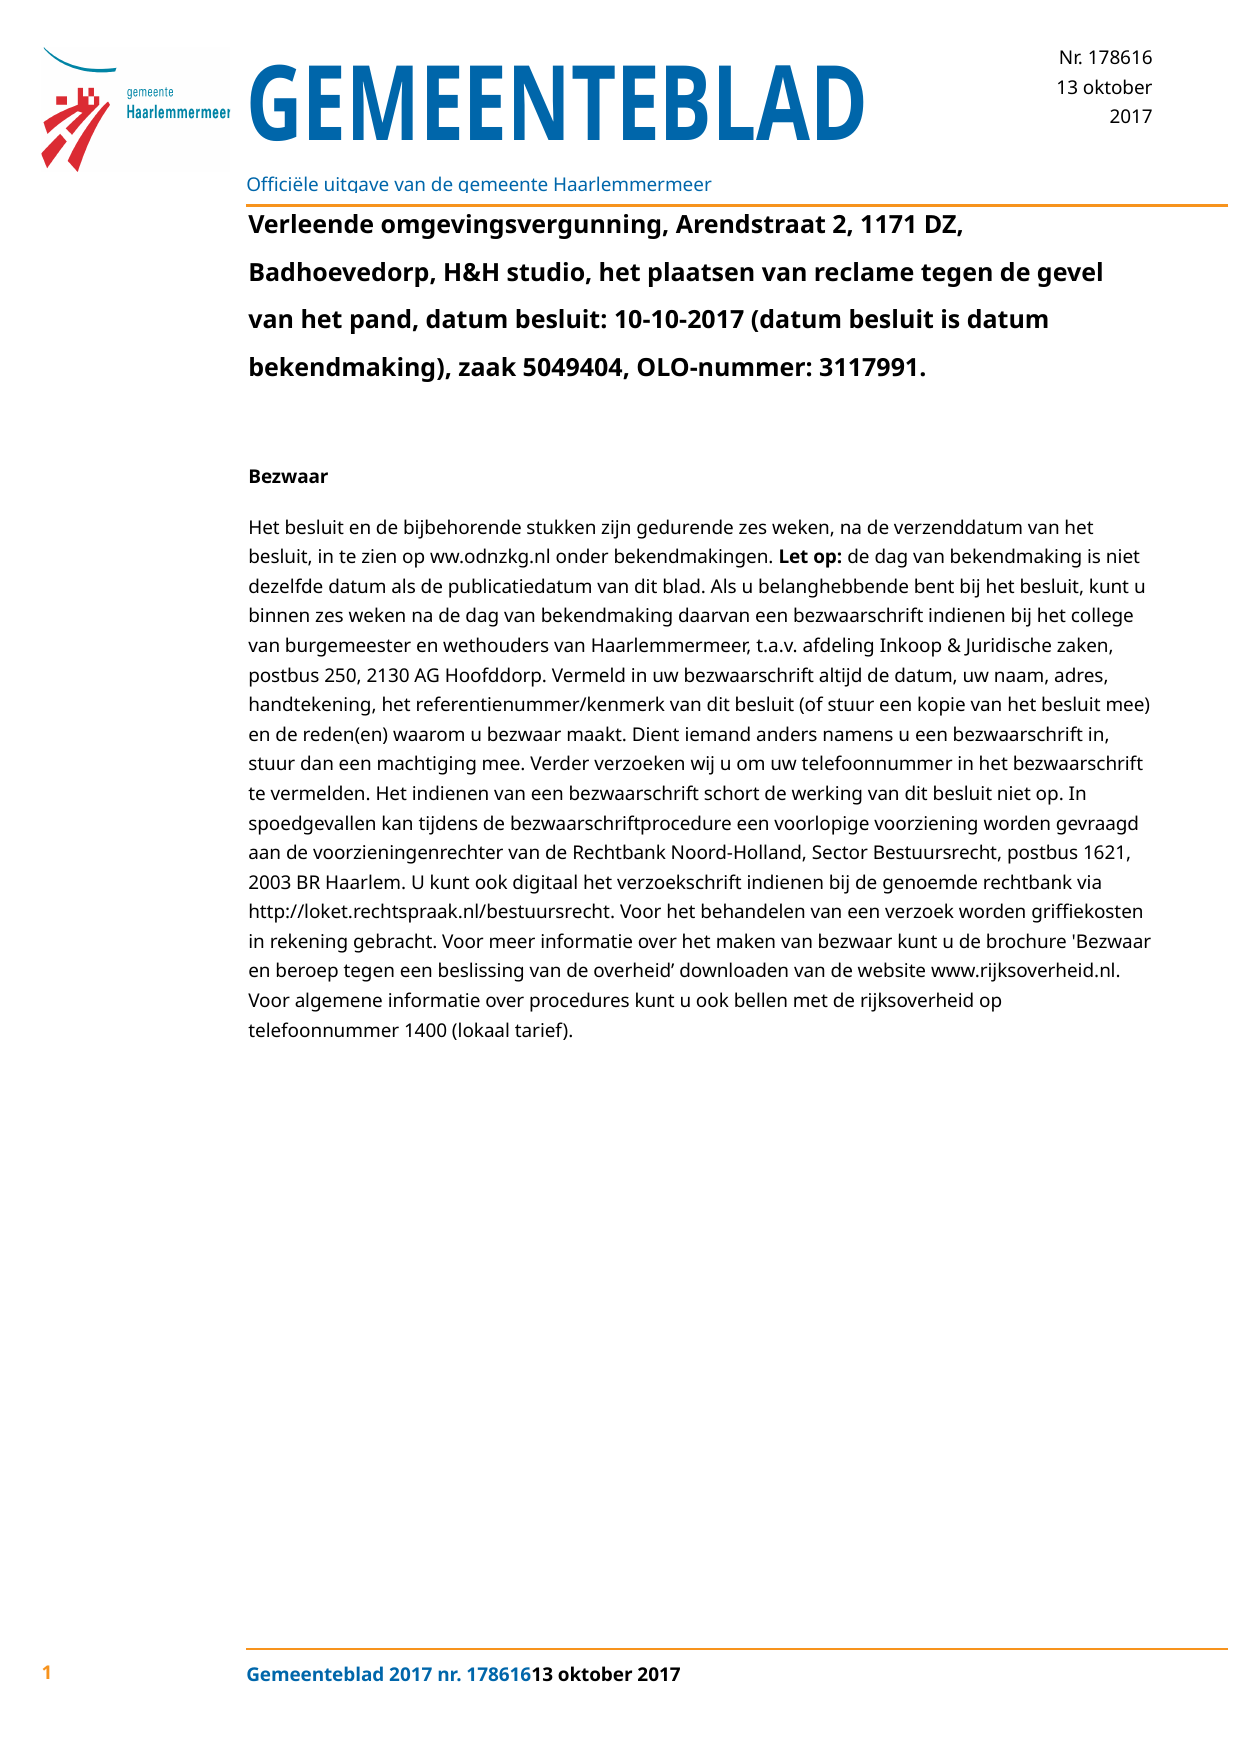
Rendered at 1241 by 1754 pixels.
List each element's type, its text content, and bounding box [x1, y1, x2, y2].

picture [41, 47, 231, 172]
text Bezwaar [248, 463, 1152, 489]
text Verleende omgevingsvergunning, Arendstraat 2, 1171 DZ, Badhoevedorp, H&H studio, het plaatsen van reclame tegen de gevel van het pand, datum besluit: 10-10-2017 (datum besluit is datum bekendmaking), zaak 5049404, OLO-nummer: 3117991. [248, 207, 1152, 384]
text Het besluit en de bijbehorende stukken zijn gedurende zes weken, na de verzenddatum van het besluit, in te zien op ww.odnzkg.nl onder bekendmakingen. Let op: de dag van bekendmaking is niet dezelfde datum als de publicatiedatum van dit blad. Als u belanghebbende bent bij het besluit, kunt u binnen zes weken na de dag van bekendmaking daarvan een bezwaarschrift indienen bij het college van burgemeester en wethouders van Haarlemmermeer, t.a.v. afdeling Inkoop & Juridische zaken, postbus 250, 2130 AG Hoofddorp. Vermeld in uw bezwaarschrift altijd de datum, uw naam, adres, handtekening, het referentienummer/kenmerk van dit besluit (of stuur een kopie van het besluit mee) en de reden(en) waarom u bezwaar maakt. Dient iemand anders namens u een bezwaarschrift in, stuur dan een machtiging mee. Verder verzoeken wij u om uw telefoonnummer in het bezwaarschrift te vermelden. Het indienen van een bezwaarschrift schort de werking van dit besluit niet op. In spoedgevallen kan tijdens de bezwaarschriftprocedure een voorlopige voorziening worden gevraagd aan de voorzieningenrechter van de Rechtbank Noord-Holland, Sector Bestuursrecht, postbus 1621, 2003 BR Haarlem. U kunt ook digitaal het verzoekschrift indienen bij de genoemde rechtbank via http://loket.rechtspraak.nl/bestuursrecht. Voor het behandelen van een verzoek worden griffiekosten in rekening gebracht. Voor meer informatie over het maken van bezwaar kunt u de brochure 'Bezwaar en beroep tegen een beslissing van de overheid’ downloaden van de website www.rijksoverheid.nl. Voor algemene informatie over procedures kunt u ook bellen met de rijksoverheid op telefoonnummer 1400 (lokaal tarief). [248, 514, 1152, 1043]
